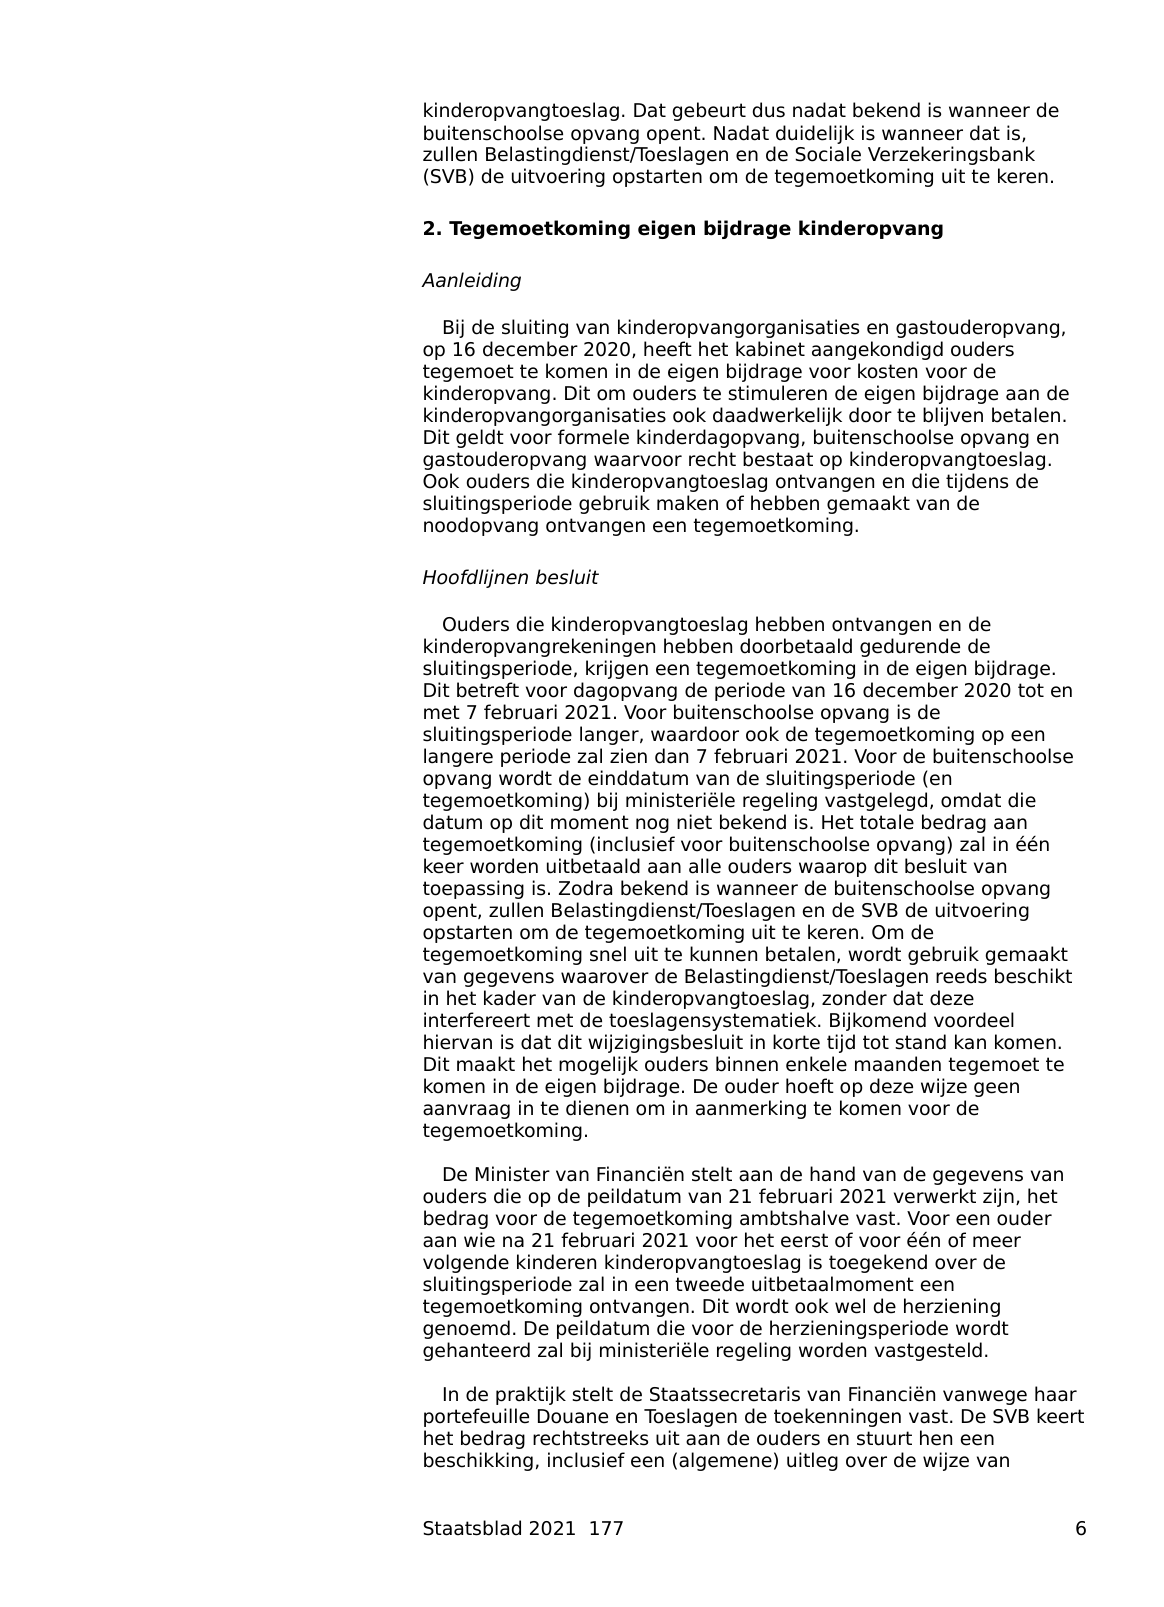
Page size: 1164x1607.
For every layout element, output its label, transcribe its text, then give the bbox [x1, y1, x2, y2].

text Ouders die kinderopvangtoeslag hebben ontvangen en de kinderopvangrekeningen hebben doorbetaald gedurende de sluitingsperiode, krijgen een tegemoetkoming in de eigen bijdrage. Dit betreft voor dagopvang de periode van 16 december 2020 tot en met 7 februari 2021. Voor buitenschoolse opvang is de sluitingsperiode langer, waardoor ook de tegemoetkoming op een langere periode zal zien dan 7 februari 2021. Voor de buitenschoolse opvang wordt de einddatum van de sluitingsperiode (en tegemoetkoming) bij ministeriële regeling vastgelegd, omdat die datum op dit moment nog niet bekend is. Het totale bedrag aan tegemoetkoming (inclusief voor buitenschoolse opvang) zal in één keer worden uitbetaald aan alle ouders waarop dit besluit van toepassing is. Zodra bekend is wanneer de buitenschoolse opvang opent, zullen Belastingdienst/Toeslagen en de SVB de uitvoering opstarten om de tegemoetkoming uit te keren. Om de tegemoetkoming snel uit te kunnen betalen, wordt gebruik gemaakt van gegevens waarover de Belastingdienst/Toeslagen reeds beschikt in het kader van de kinderopvangtoeslag, zonder dat deze interfereert met de toeslagensystematiek. Bijkomend voordeel hiervan is dat dit wijzigingsbesluit in korte tijd tot stand kan komen. Dit maakt het mogelijk ouders binnen enkele maanden tegemoet te komen in de eigen bijdrage. De ouder hoeft op deze wijze geen aanvraag in te dienen om in aanmerking te komen voor de tegemoetkoming. [422, 614, 1087, 1142]
text kinderopvangtoeslag. Dat gebeurt dus nadat bekend is wanneer de buitenschoolse opvang opent. Nadat duidelijk is wanneer dat is, zullen Belastingdienst/Toeslagen en de Sociale Verzekeringsbank (SVB) de uitvoering opstarten om de tegemoetkoming uit te keren. [422, 100, 1087, 188]
subtitle Hoofdlijnen besluit [422, 567, 1087, 589]
subtitle 2. Tegemoetkoming eigen bijdrage kinderopvang [422, 218, 1087, 240]
text De Minister van Financiën stelt aan de hand van de gegevens van ouders die op de peildatum van 21 februari 2021 verwerkt zijn, het bedrag voor de tegemoetkoming ambtshalve vast. Voor een ouder aan wie na 21 februari 2021 voor het eerst of voor één of meer volgende kinderen kinderopvangtoeslag is toegekend over de sluitingsperiode zal in een tweede uitbetaalmoment een tegemoetkoming ontvangen. Dit wordt ook wel de herziening genoemd. De peildatum die voor de herzieningsperiode wordt gehanteerd zal bij ministeriële regeling worden vastgesteld. [422, 1164, 1087, 1362]
subtitle Aanleiding [422, 270, 1087, 292]
text Bij de sluiting van kinderopvangorganisaties en gastouderopvang, op 16 december 2020, heeft het kabinet aangekondigd ouders tegemoet te komen in de eigen bijdrage voor kosten voor de kinderopvang. Dit om ouders te stimuleren de eigen bijdrage aan de kinderopvangorganisaties ook daadwerkelijk door te blijven betalen. Dit geldt voor formele kinderdagopvang, buitenschoolse opvang en gastouderopvang waarvoor recht bestaat op kinderopvangtoeslag. Ook ouders die kinderopvangtoeslag ontvangen en die tijdens de sluitingsperiode gebruik maken of hebben gemaakt van de noodopvang ontvangen een tegemoetkoming. [422, 317, 1087, 537]
text In de praktijk stelt de Staatssecretaris van Financiën vanwege haar portefeuille Douane en Toeslagen de toekenningen vast. De SVB keert het bedrag rechtstreeks uit aan de ouders en stuurt hen een beschikking, inclusief een (algemene) uitleg over de wijze van [422, 1384, 1087, 1472]
